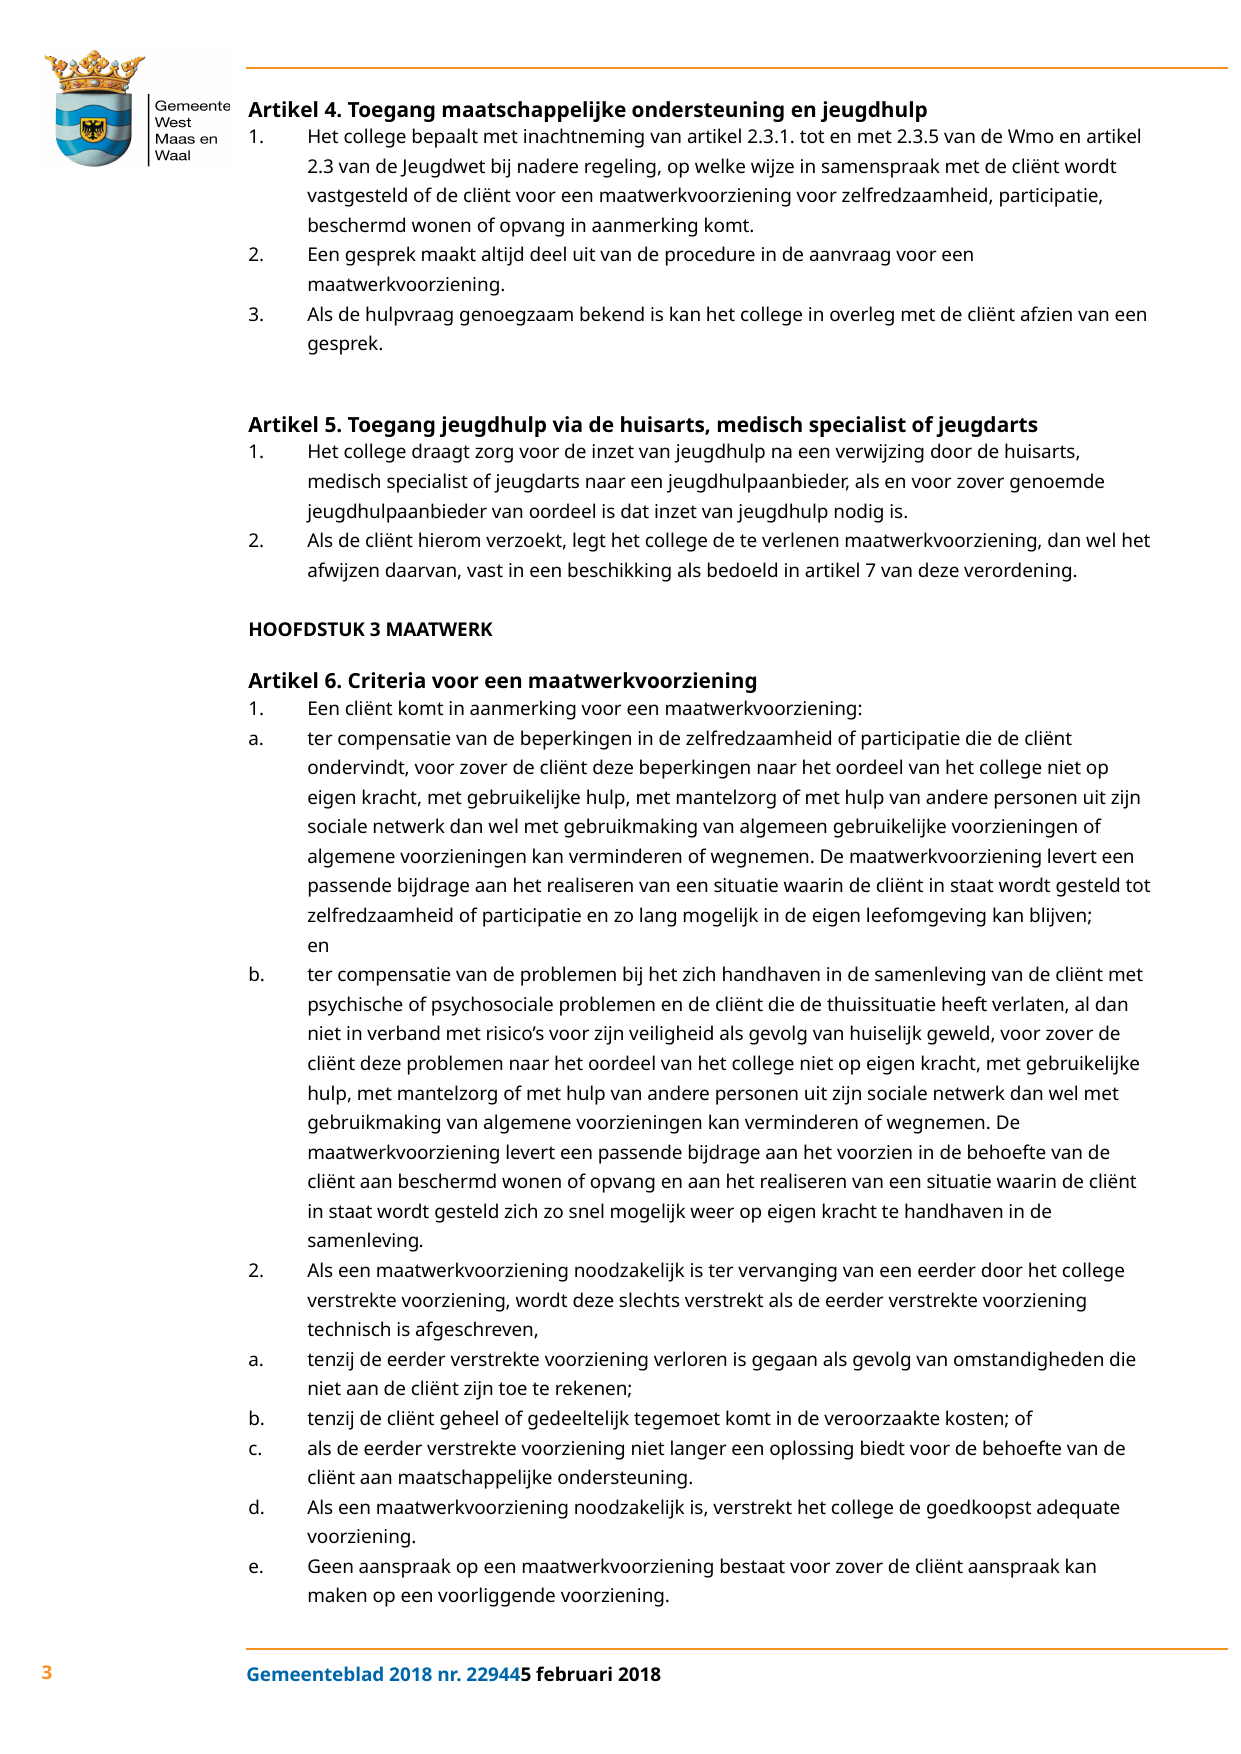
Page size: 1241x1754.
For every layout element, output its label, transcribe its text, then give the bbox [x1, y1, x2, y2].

list en [248, 932, 1152, 957]
list Het college draagt zorg voor de inzet van jeugdhulp na een verwijzing door de huisarts, medisch specialist of jeugdarts naar een jeugdhulpaanbieder, als en voor zover genoemde jeugdhulpaanbieder van oordeel is dat inzet van jeugdhulp nodig is. [248, 439, 1152, 524]
text HOOFDSTUK 3 MAATWERK [248, 616, 1152, 642]
picture [41, 47, 231, 172]
list Geen aanspraak op een maatwerkvoorziening bestaat voor zover de cliënt aanspraak kan maken op een voorliggende voorziening. [248, 1553, 1152, 1608]
list Als de cliënt hierom verzoekt, legt het college de te verlenen maatwerkvoorziening, dan wel het afwijzen daarvan, vast in een beschikking als bedoeld in artikel 7 van deze verordening. [248, 527, 1152, 583]
list ter compensatie van de beperkingen in de zelfredzaamheid of participatie die de cliënt ondervindt, voor zover de cliënt deze beperkingen naar het oordeel van het college niet op eigen kracht, met gebruikelijke hulp, met mantelzorg of met hulp van andere personen uit zijn sociale netwerk dan wel met gebruikmaking van algemeen gebruikelijke voorzieningen of algemene voorzieningen kan verminderen of wegnemen. De maatwerkvoorziening levert een passende bijdrage aan het realiseren van een situatie waarin de cliënt in staat wordt gesteld tot zelfredzaamheid of participatie en zo lang mogelijk in de eigen leefomgeving kan blijven; [248, 725, 1152, 928]
text Artikel 4. Toegang maatschappelijke ondersteuning en jeugdhulp [248, 95, 1152, 123]
text Artikel 5. Toegang jeugdhulp via de huisarts, medisch specialist of jeugdarts [248, 410, 1152, 439]
list Een gesprek maakt altijd deel uit van de procedure in de aanvraag voor een maatwerkvoorziening. [248, 242, 1152, 297]
list ter compensatie van de problemen bij het zich handhaven in de samenleving van de cliënt met psychische of psychosociale problemen en de cliënt die de thuissituatie heeft verlaten, al dan niet in verband met risico’s voor zijn veiligheid als gevolg van huiselijk geweld, voor zover de cliënt deze problemen naar het oordeel van het college niet op eigen kracht, met gebruikelijke hulp, met mantelzorg of met hulp van andere personen uit zijn sociale netwerk dan wel met gebruikmaking van algemene voorzieningen kan verminderen of wegnemen. De maatwerkvoorziening levert een passende bijdrage aan het voorzien in de behoefte van de cliënt aan beschermd wonen of opvang en aan het realiseren van een situatie waarin de cliënt in staat wordt gesteld zich zo snel mogelijk weer op eigen kracht te handhaven in de samenleving. [248, 961, 1152, 1253]
text Artikel 6. Criteria voor een maatwerkvoorziening [248, 667, 1152, 695]
list tenzij de eerder verstrekte voorziening verloren is gegaan als gevolg van omstandigheden die niet aan de cliënt zijn toe te rekenen; [248, 1346, 1152, 1401]
list Het college bepaalt met inachtneming van artikel 2.3.1. tot en met 2.3.5 van de Wmo en artikel 2.3 van de Jeugdwet bij nadere regeling, op welke wijze in samenspraak met de cliënt wordt vastgesteld of de cliënt voor een maatwerkvoorziening voor zelfredzaamheid, participatie, beschermd wonen of opvang in aanmerking komt. [248, 123, 1152, 238]
list tenzij de cliënt geheel of gedeeltelijk tegemoet komt in de veroorzaakte kosten; of [248, 1405, 1152, 1431]
list Als een maatwerkvoorziening noodzakelijk is, verstrekt het college de goedkoopst adequate voorziening. [248, 1494, 1152, 1549]
list Een cliënt komt in aanmerking voor een maatwerkvoorziening: [248, 695, 1152, 721]
list Als een maatwerkvoorziening noodzakelijk is ter vervanging van een eerder door het college verstrekte voorziening, wordt deze slechts verstrekt als de eerder verstrekte voorziening technisch is afgeschreven, [248, 1257, 1152, 1342]
list als de eerder verstrekte voorziening niet langer een oplossing biedt voor de behoefte van de cliënt aan maatschappelijke ondersteuning. [248, 1435, 1152, 1490]
list Als de hulpvraag genoegzaam bekend is kan het college in overleg met de cliënt afzien van een gesprek. [248, 301, 1152, 356]
